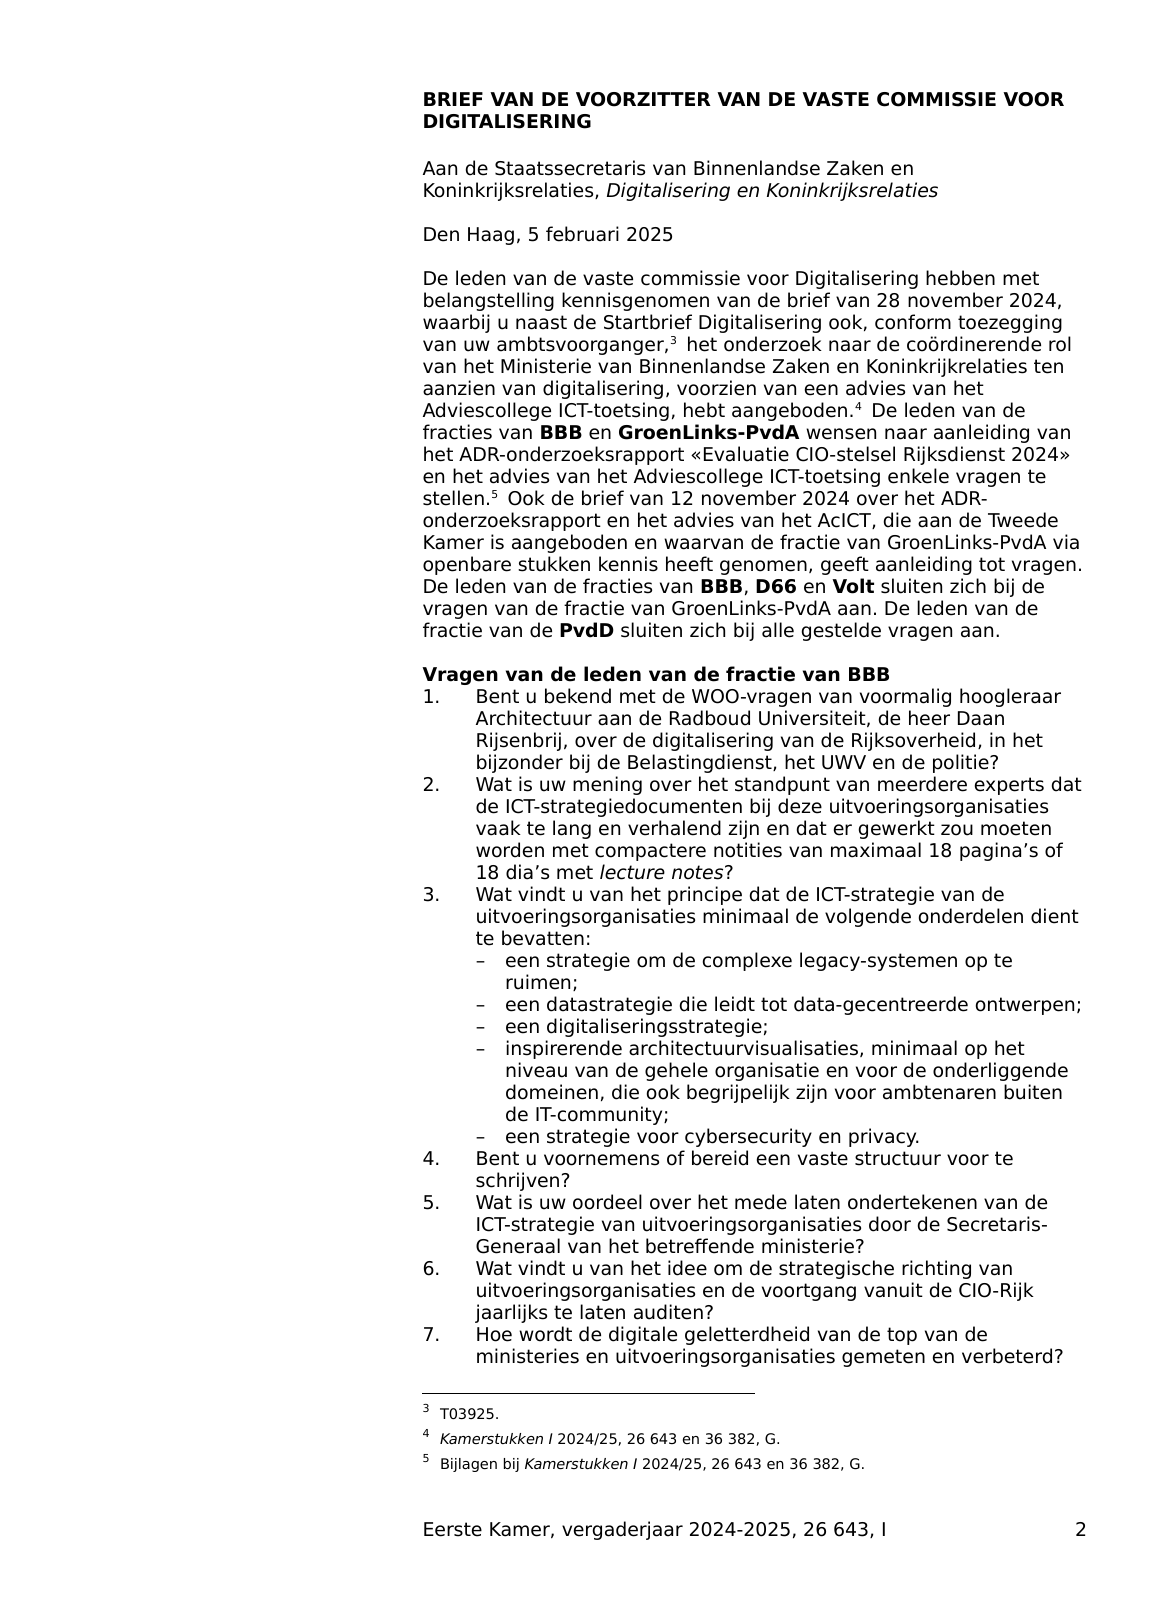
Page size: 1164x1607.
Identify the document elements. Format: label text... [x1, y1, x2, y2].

text Kamerstukken I 2024/25, 26 643 en 36 382, G. [422, 1427, 1087, 1449]
text Den Haag, 5 februari 2025 [422, 224, 1087, 246]
text 4. Bent u voornemens of bereid een vaste structuur voor te schrijven? [422, 1148, 1087, 1192]
text 3. Wat vindt u van het principe dat de ICT-strategie van de uitvoeringsorganisaties minimaal de volgende onderdelen dient te bevatten: [422, 884, 1087, 950]
subtitle Vragen van de leden van de fractie van BBB [422, 664, 1087, 686]
text T03925. [422, 1402, 1087, 1424]
text De leden van de vaste commissie voor Digitalisering hebben met belangstelling kennisgenomen van de brief van 28 november 2024, waarbij u naast de Startbrief Digitalisering ook, conform toezegging van uw ambtsvoorganger, het onderzoek naar de coördinerende rol van het Ministerie van Binnenlandse Zaken en Koninkrijkrelaties ten aanzien van digitalisering, voorzien van een advies van het Adviescollege ICT-toetsing, hebt aangeboden. De leden van de fracties van BBB en GroenLinks-PvdA wensen naar aanleiding van het ADR-onderzoeksrapport «Evaluatie CIO-stelsel Rijksdienst 2024» en het advies van het Adviescollege ICT-toetsing enkele vragen te stellen. Ook de brief van 12 november 2024 over het ADR-onderzoeksrapport en het advies van het AcICT, die aan de Tweede Kamer is aangeboden en waarvan de fractie van GroenLinks-PvdA via openbare stukken kennis heeft genomen, geeft aanleiding tot vragen. De leden van de fracties van BBB, D66 en Volt sluiten zich bij de vragen van de fractie van GroenLinks-PvdA aan. De leden van de fractie van de PvdD sluiten zich bij alle gestelde vragen aan. [422, 268, 1087, 642]
text Bijlagen bij Kamerstukken I 2024/25, 26 643 en 36 382, G. [422, 1452, 1087, 1474]
text – inspirerende architectuurvisualisaties, minimaal op het niveau van de gehele organisatie en voor de onderliggende domeinen, die ook begrijpelijk zijn voor ambtenaren buiten de IT-community; [476, 1038, 1087, 1126]
text – een digitaliseringsstrategie; [476, 1016, 1087, 1038]
text – een datastrategie die leidt tot data-gecentreerde ontwerpen; [476, 994, 1087, 1016]
text 6. Wat vindt u van het idee om de strategische richting van uitvoeringsorganisaties en de voortgang vanuit de CIO-Rijk jaarlijks te laten auditen? [422, 1258, 1087, 1323]
text 1. Bent u bekend met de WOO-vragen van voormalig hoogleraar Architectuur aan de Radboud Universiteit, de heer Daan Rijsenbrij, over de digitalisering van de Rijksoverheid, in het bijzonder bij de Belastingdienst, het UWV en de politie? [422, 686, 1087, 774]
text – een strategie voor cybersecurity en privacy. [476, 1126, 1087, 1148]
text 7. Hoe wordt de digitale geletterdheid van de top van de ministeries en uitvoeringsorganisaties gemeten en verbeterd? [422, 1323, 1087, 1367]
subtitle BRIEF VAN DE VOORZITTER VAN DE VASTE COMMISSIE VOOR DIGITALISERING [422, 89, 1087, 133]
text – een strategie om de complexe legacy-systemen op te ruimen; [476, 950, 1087, 994]
text Aan de Staatssecretaris van Binnenlandse Zaken en Koninkrijksrelaties, Digitalisering en Koninkrijksrelaties [422, 158, 1087, 202]
text 2. Wat is uw mening over het standpunt van meerdere experts dat de ICT-strategiedocumenten bij deze uitvoeringsorganisaties vaak te lang en verhalend zijn en dat er gewerkt zou moeten worden met compactere notities van maximaal 18 pagina’s of 18 dia’s met lecture notes? [422, 774, 1087, 884]
text 5. Wat is uw oordeel over het mede laten ondertekenen van de ICT-strategie van uitvoeringsorganisaties door de Secretaris-Generaal van het betreffende ministerie? [422, 1192, 1087, 1258]
